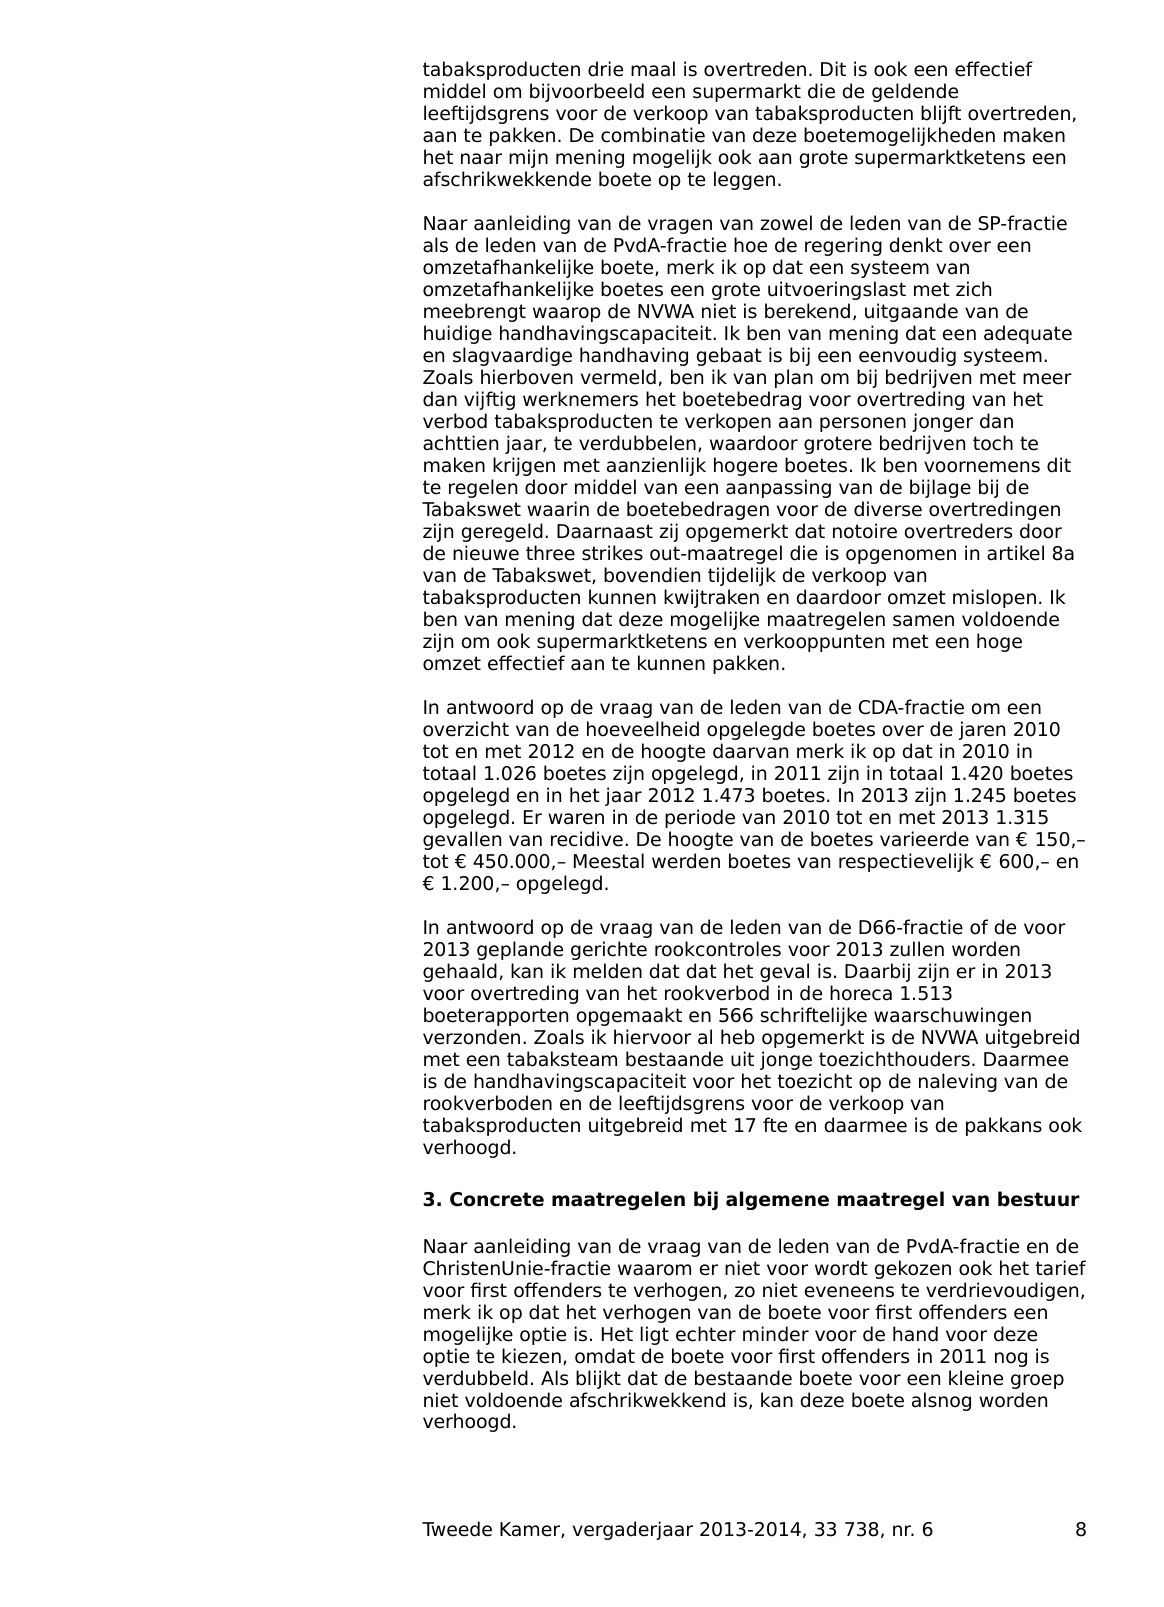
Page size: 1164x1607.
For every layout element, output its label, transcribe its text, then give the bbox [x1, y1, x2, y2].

text Naar aanleiding van de vraag van de leden van de PvdA-fractie en de ChristenUnie-fractie waarom er niet voor wordt gekozen ook het tarief voor first offenders te verhogen, zo niet eveneens te verdrievoudigen, merk ik op dat het verhogen van de boete voor first offenders een mogelijke optie is. Het ligt echter minder voor de hand voor deze optie te kiezen, omdat de boete voor first offenders in 2011 nog is verdubbeld. Als blijkt dat de bestaande boete voor een kleine groep niet voldoende afschrikwekkend is, kan deze boete alsnog worden verhoogd. [422, 1236, 1087, 1433]
subtitle 3. Concrete maatregelen bij algemene maatregel van bestuur [422, 1189, 1087, 1211]
text In antwoord op de vraag van de leden van de D66-fractie of de voor 2013 geplande gerichte rookcontroles voor 2013 zullen worden gehaald, kan ik melden dat dat het geval is. Daarbij zijn er in 2013 voor overtreding van het rookverbod in de horeca 1.513 boeterapporten opgemaakt en 566 schriftelijke waarschuwingen verzonden. Zoals ik hiervoor al heb opgemerkt is de NVWA uitgebreid met een tabaksteam bestaande uit jonge toezichthouders. Daarmee is de handhavingscapaciteit voor het toezicht op de naleving van de rookverboden en de leeftijdsgrens voor de verkoop van tabaksproducten uitgebreid met 17 fte en daarmee is de pakkans ook verhoogd. [422, 917, 1087, 1159]
text In antwoord op de vraag van de leden van de CDA-fractie om een overzicht van de hoeveelheid opgelegde boetes over de jaren 2010 tot en met 2012 en de hoogte daarvan merk ik op dat in 2010 in totaal 1.026 boetes zijn opgelegd, in 2011 zijn in totaal 1.420 boetes opgelegd en in het jaar 2012 1.473 boetes. In 2013 zijn 1.245 boetes opgelegd. Er waren in de periode van 2010 tot en met 2013 1.315 gevallen van recidive. De hoogte van de boetes varieerde van € 150,– tot € 450.000,– Meestal werden boetes van respectievelijk € 600,– en € 1.200,– opgelegd. [422, 697, 1087, 895]
text Naar aanleiding van de vragen van zowel de leden van de SP-fractie als de leden van de PvdA-fractie hoe de regering denkt over een omzetafhankelijke boete, merk ik op dat een systeem van omzetafhankelijke boetes een grote uitvoeringslast met zich meebrengt waarop de NVWA niet is berekend, uitgaande van de huidige handhavingscapaciteit. Ik ben van mening dat een adequate en slagvaardige handhaving gebaat is bij een eenvoudig systeem. Zoals hierboven vermeld, ben ik van plan om bij bedrijven met meer dan vijftig werknemers het boetebedrag voor overtreding van het verbod tabaksproducten te verkopen aan personen jonger dan achttien jaar, te verdubbelen, waardoor grotere bedrijven toch te maken krijgen met aanzienlijk hogere boetes. Ik ben voornemens dit te regelen door middel van een aanpassing van de bijlage bij de Tabakswet waarin de boetebedragen voor de diverse overtredingen zijn geregeld. Daarnaast zij opgemerkt dat notoire overtreders door de nieuwe three strikes out-maatregel die is opgenomen in artikel 8a van de Tabakswet, bovendien tijdelijk de verkoop van tabaksproducten kunnen kwijtraken en daardoor omzet mislopen. Ik ben van mening dat deze mogelijke maatregelen samen voldoende zijn om ook supermarktketens en verkooppunten met een hoge omzet effectief aan te kunnen pakken. [422, 213, 1087, 675]
text tabaksproducten drie maal is overtreden. Dit is ook een effectief middel om bijvoorbeeld een supermarkt die de geldende leeftijdsgrens voor de verkoop van tabaksproducten blijft overtreden, aan te pakken. De combinatie van deze boetemogelijkheden maken het naar mijn mening mogelijk ook aan grote supermarktketens een afschrikwekkende boete op te leggen. [422, 59, 1087, 191]
